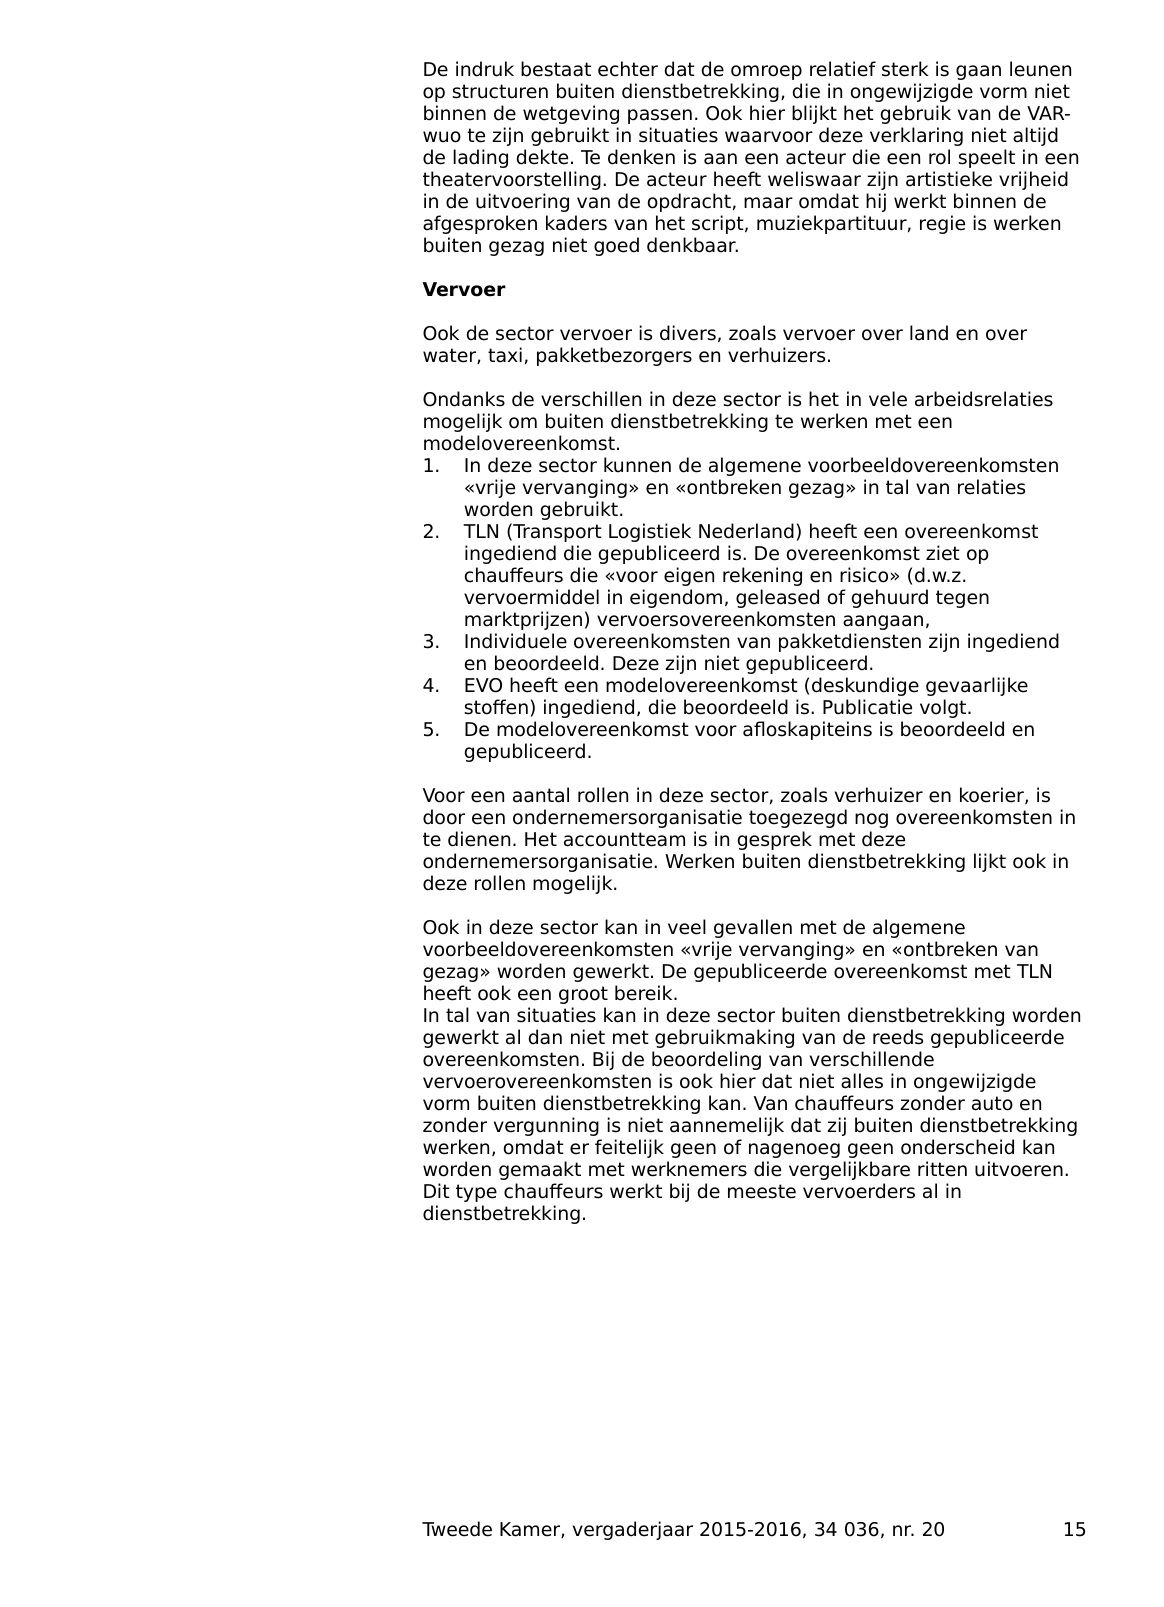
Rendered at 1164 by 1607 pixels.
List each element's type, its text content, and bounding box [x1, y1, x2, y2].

text De indruk bestaat echter dat de omroep relatief sterk is gaan leunen op structuren buiten dienstbetrekking, die in ongewijzigde vorm niet binnen de wetgeving passen. Ook hier blijkt het gebruik van de VAR-wuo te zijn gebruikt in situaties waarvoor deze verklaring niet altijd de lading dekte. Te denken is aan een acteur die een rol speelt in een theatervoorstelling. De acteur heeft weliswaar zijn artistieke vrijheid in de uitvoering van de opdracht, maar omdat hij werkt binnen de afgesproken kaders van het script, muziekpartituur, regie is werken buiten gezag niet goed denkbaar. [422, 59, 1087, 257]
text Ondanks de verschillen in deze sector is het in vele arbeidsrelaties mogelijk om buiten dienstbetrekking te werken met een modelovereenkomst. [422, 389, 1087, 455]
text Ook in deze sector kan in veel gevallen met de algemene voorbeeldovereenkomsten «vrije vervanging» en «ontbreken van gezag» worden gewerkt. De gepubliceerde overeenkomst met TLN heeft ook een groot bereik. [422, 917, 1087, 1005]
text 3. Individuele overeenkomsten van pakketdiensten zijn ingediend en beoordeeld. Deze zijn niet gepubliceerd. [422, 631, 1087, 675]
text 5. De modelovereenkomst voor afloskapiteins is beoordeeld en gepubliceerd. [422, 719, 1087, 763]
text 4. EVO heeft een modelovereenkomst (deskundige gevaarlijke stoffen) ingediend, die beoordeeld is. Publicatie volgt. [422, 675, 1087, 719]
text Voor een aantal rollen in deze sector, zoals verhuizer en koerier, is door een ondernemersorganisatie toegezegd nog overeenkomsten in te dienen. Het accountteam is in gesprek met deze ondernemersorganisatie. Werken buiten dienstbetrekking lijkt ook in deze rollen mogelijk. [422, 785, 1087, 895]
text Ook de sector vervoer is divers, zoals vervoer over land en over water, taxi, pakketbezorgers en verhuizers. [422, 323, 1087, 367]
text 1. In deze sector kunnen de algemene voorbeeldovereenkomsten «vrije vervanging» en «ontbreken gezag» in tal van relaties worden gebruikt. [422, 455, 1087, 521]
subtitle Vervoer [422, 279, 1087, 301]
text In tal van situaties kan in deze sector buiten dienstbetrekking worden gewerkt al dan niet met gebruikmaking van de reeds gepubliceerde overeenkomsten. Bij de beoordeling van verschillende vervoerovereenkomsten is ook hier dat niet alles in ongewijzigde vorm buiten dienstbetrekking kan. Van chauffeurs zonder auto en zonder vergunning is niet aannemelijk dat zij buiten dienstbetrekking werken, omdat er feitelijk geen of nagenoeg geen onderscheid kan worden gemaakt met werknemers die vergelijkbare ritten uitvoeren. Dit type chauffeurs werkt bij de meeste vervoerders al in dienstbetrekking. [422, 1005, 1087, 1225]
text 2. TLN (Transport Logistiek Nederland) heeft een overeenkomst ingediend die gepubliceerd is. De overeenkomst ziet op chauffeurs die «voor eigen rekening en risico» (d.w.z. vervoermiddel in eigendom, geleased of gehuurd tegen marktprijzen) vervoersovereenkomsten aangaan, [422, 521, 1087, 631]
